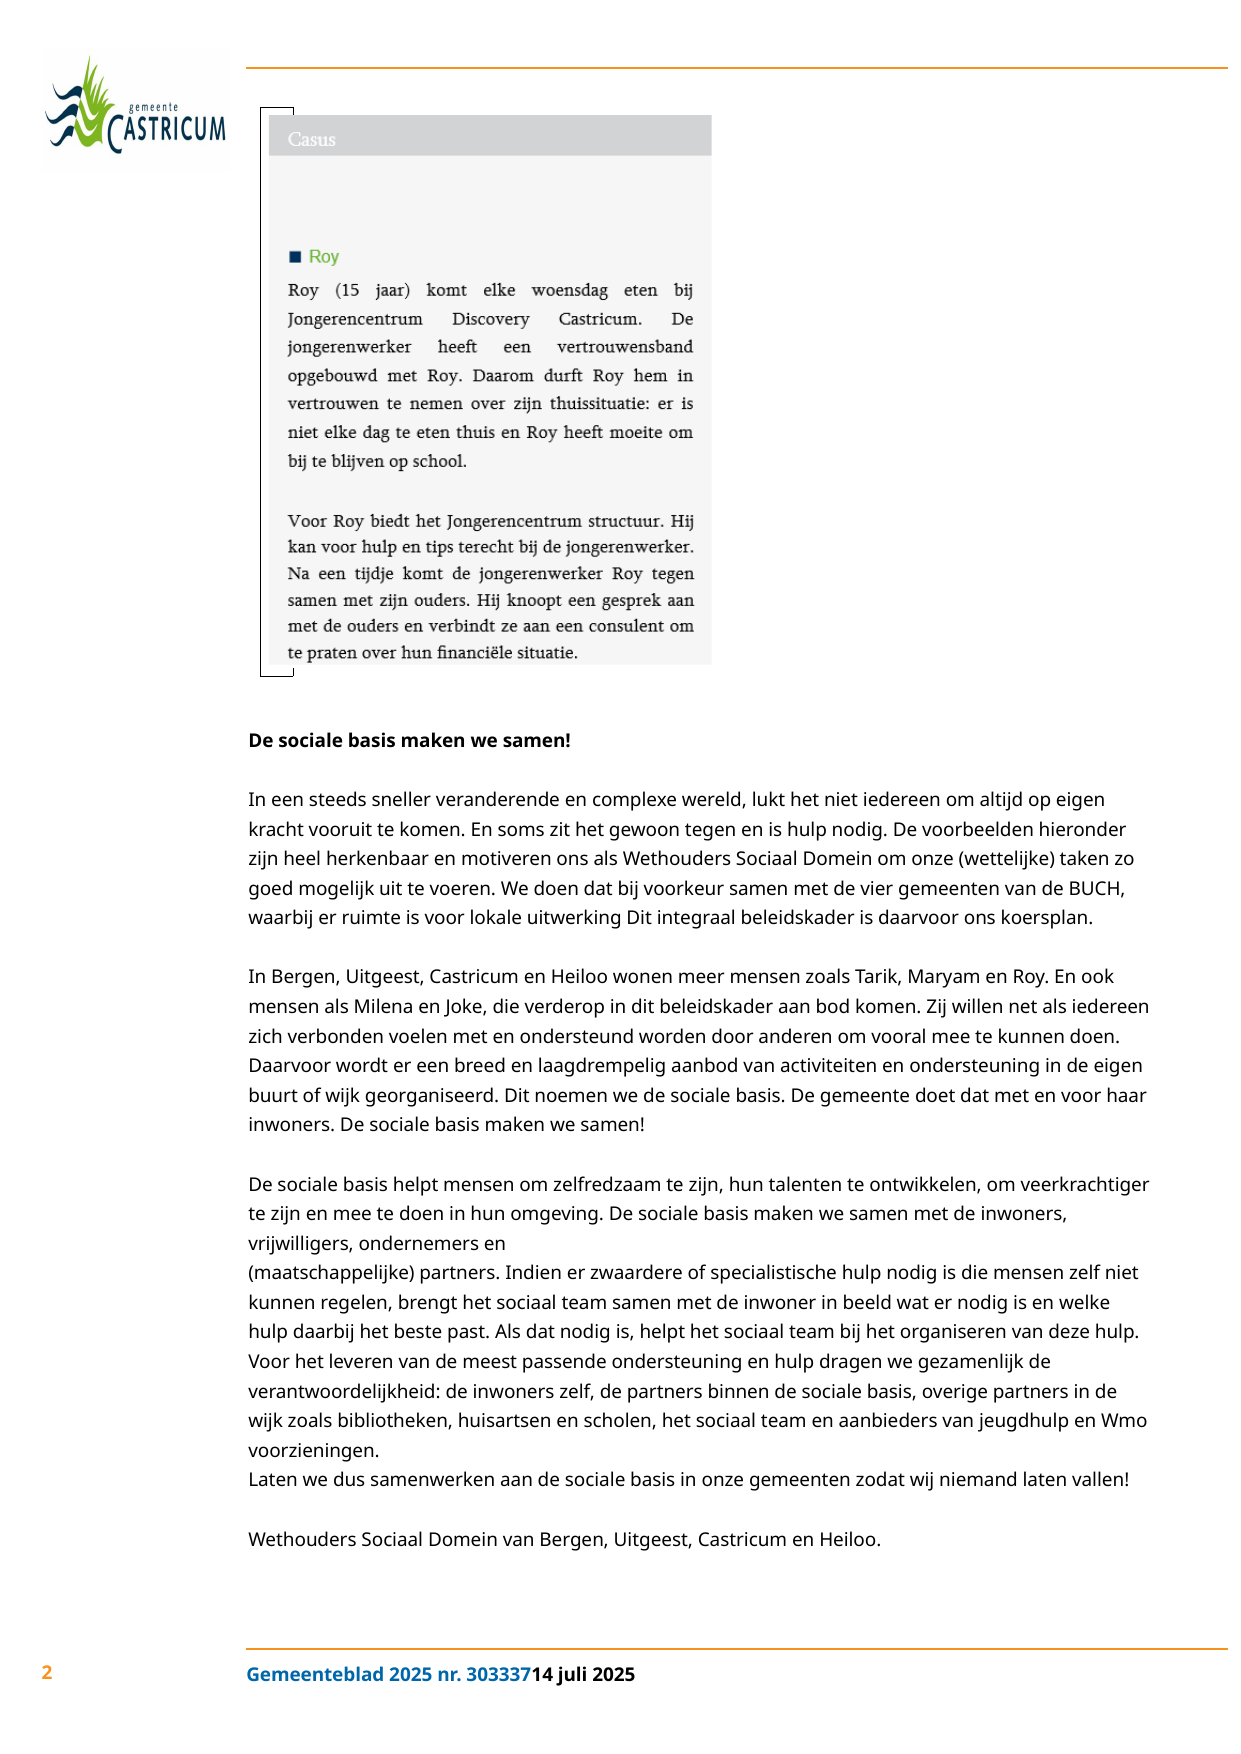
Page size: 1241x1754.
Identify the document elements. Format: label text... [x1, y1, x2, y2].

text De sociale basis helpt mensen om zelfredzaam te zijn, hun talenten te ontwikkelen, om veerkrachtiger te zijn en mee te doen in hun omgeving. De sociale basis maken we samen met de inwoners, vrijwilligers, ondernemers en [248, 1171, 1152, 1256]
picture [268, 115, 712, 668]
text In Bergen, Uitgeest, Castricum en Heiloo wonen meer mensen zoals Tarik, Maryam en Roy. En ook mensen als Milena en Joke, die verderop in dit beleidskader aan bod komen. Zij willen net als iedereen zich verbonden voelen met en ondersteund worden door anderen om vooral mee te kunnen doen. Daarvoor wordt er een breed en laagdrempelig aanbod van activiteiten en ondersteuning in de eigen buurt of wijk georganiseerd. Dit noemen we de sociale basis. De gemeente doet dat met en voor haar inwoners. De sociale basis maken we samen! [248, 964, 1152, 1137]
text Laten we dus samenwerken aan de sociale basis in onze gemeenten zodat wij niemand laten vallen! [248, 1467, 1152, 1492]
text In een steeds sneller veranderende en complexe wereld, lukt het niet iedereen om altijd op eigen kracht vooruit te komen. En soms zit het gewoon tegen en is hulp nodig. De voorbeelden hieronder zijn heel herkenbaar en motiveren ons als Wethouders Sociaal Domein om onze (wettelijke) taken zo goed mogelijk uit te voeren. We doen dat bij voorkeur samen met de vier gemeenten van de BUCH, waarbij er ruimte is voor lokale uitwerking Dit integraal beleidskader is daarvoor ons koersplan. [248, 786, 1152, 930]
text (maatschappelijke) partners. Indien er zwaardere of specialistische hulp nodig is die mensen zelf niet kunnen regelen, brengt het sociaal team samen met de inwoner in beeld wat er nodig is en welke hulp daarbij het beste past. Als dat nodig is, helpt het sociaal team bij het organiseren van deze hulp. Voor het leveren van de meest passende ondersteuning en hulp dragen we gezamenlijk de verantwoordelijkheid: de inwoners zelf, de partners binnen de sociale basis, overige partners in de wijk zoals bibliotheken, huisartsen en scholen, het sociaal team en aanbieders van jeugdhulp en Wmo voorzieningen. [248, 1259, 1152, 1463]
text Wethouders Sociaal Domein van Bergen, Uitgeest, Castricum en Heiloo. [248, 1526, 1152, 1552]
text De sociale basis maken we samen! [248, 727, 1152, 753]
picture [41, 47, 231, 172]
